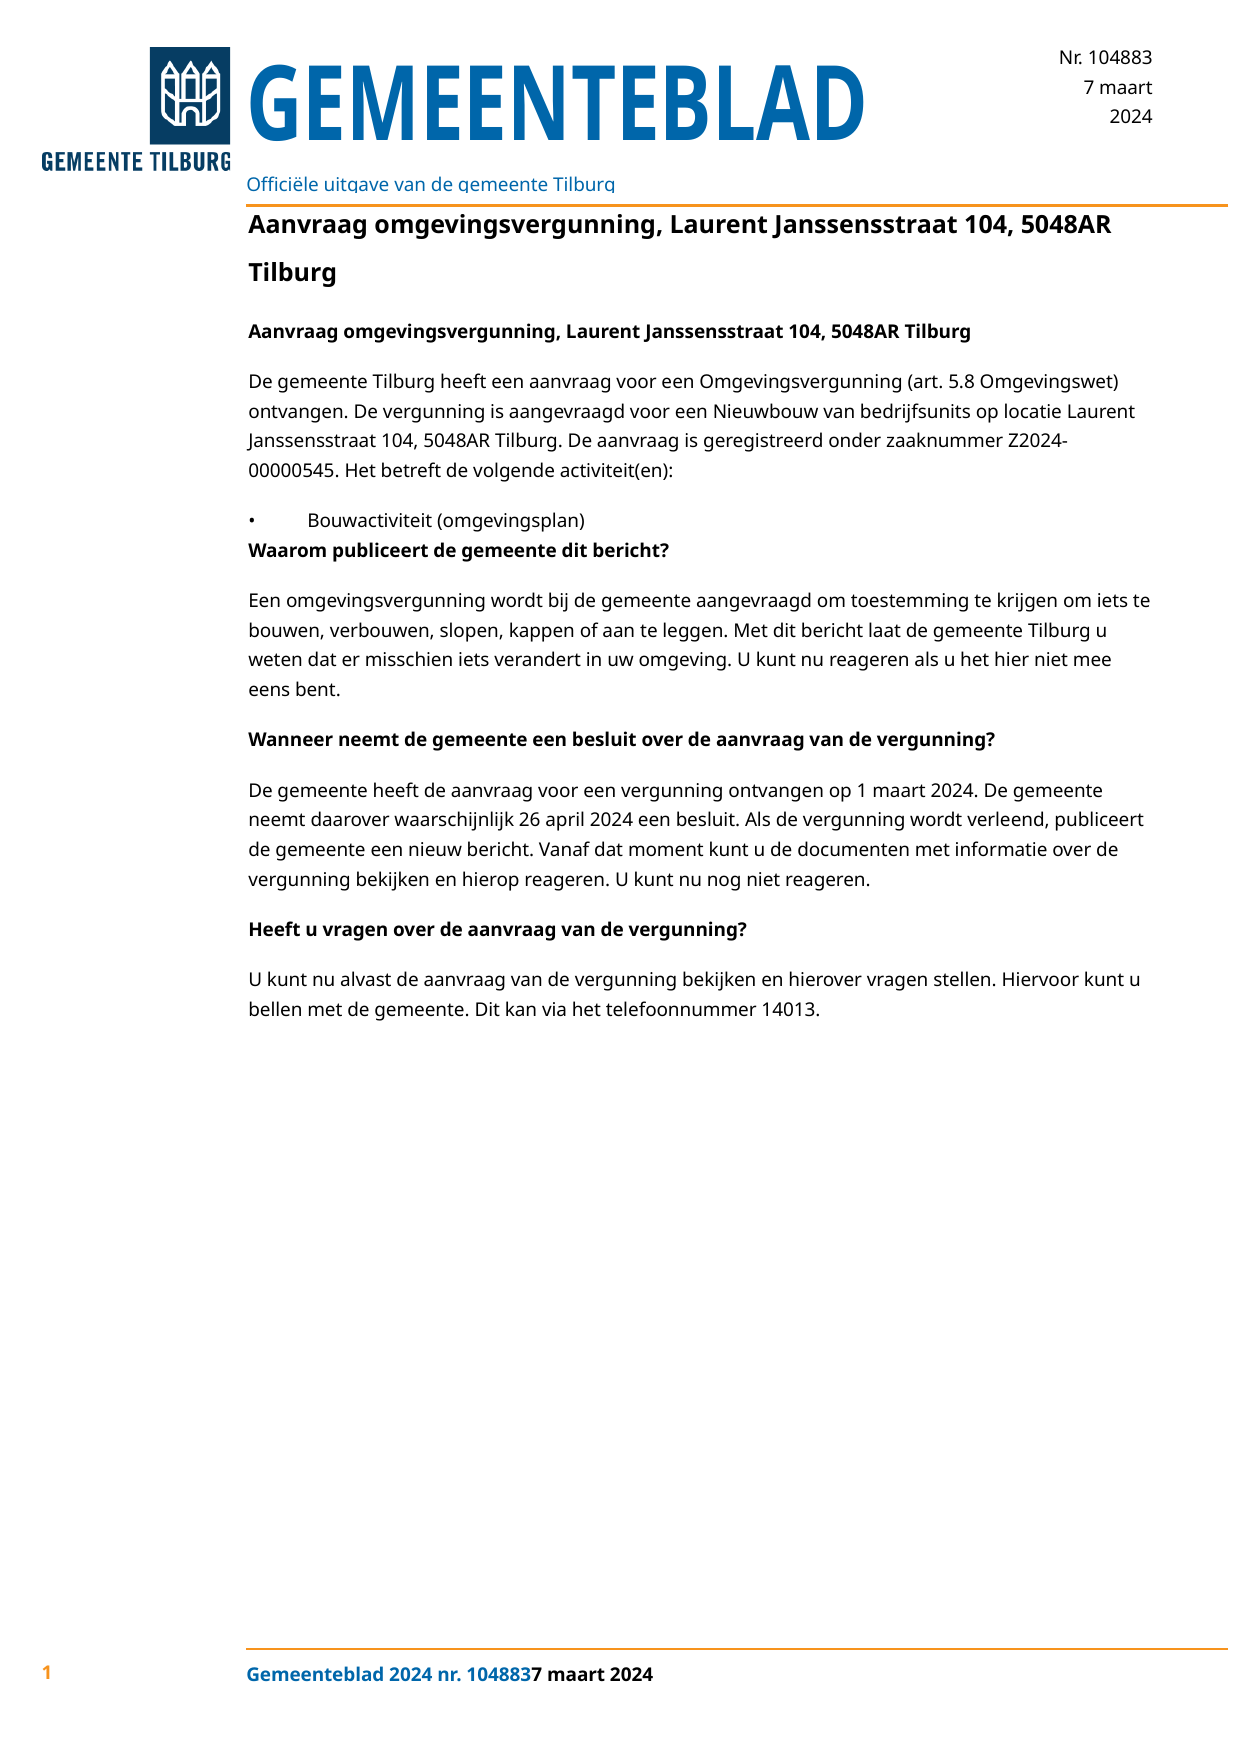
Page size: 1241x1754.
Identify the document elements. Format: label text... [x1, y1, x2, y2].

text Aanvraag omgevingsvergunning, Laurent Janssensstraat 104, 5048AR Tilburg [248, 318, 1152, 344]
text De gemeente heeft de aanvraag voor een vergunning ontvangen op 1 maart 2024. De gemeente neemt daarover waarschijnlijk 26 april 2024 een besluit. Als de vergunning wordt verleend, publiceert de gemeente een nieuw bericht. Vanaf dat moment kunt u de documenten met informatie over de vergunning bekijken en hierop reageren. U kunt nu nog niet reageren. [248, 777, 1152, 892]
text Aanvraag omgevingsvergunning, Laurent Janssensstraat 104, 5048AR Tilburg [248, 207, 1152, 288]
text Een omgevingsvergunning wordt bij de gemeente aangevraagd om toestemming te krijgen om iets te bouwen, verbouwen, slopen, kappen of aan te leggen. Met dit bericht laat de gemeente Tilburg u weten dat er misschien iets verandert in uw omgeving. U kunt nu reageren als u het hier niet mee eens bent. [248, 587, 1152, 702]
text Heeft u vragen over de aanvraag van de vergunning? [248, 916, 1152, 942]
text Waarom publiceert de gemeente dit bericht? [248, 537, 1152, 563]
text Wanneer neemt de gemeente een besluit over de aanvraag van de vergunning? [248, 727, 1152, 752]
text U kunt nu alvast de aanvraag van de vergunning bekijken en hierover vragen stellen. Hiervoor kunt u bellen met de gemeente. Dit kan via het telefoonnummer 14013. [248, 967, 1152, 1022]
picture [41, 47, 231, 172]
text De gemeente Tilburg heeft een aanvraag voor een Omgevingsvergunning (art. 5.8 Omgevingswet) ontvangen. De vergunning is aangevraagd voor een Nieuwbouw van bedrijfsunits op locatie Laurent Janssensstraat 104, 5048AR Tilburg. De aanvraag is geregistreerd onder zaaknummer Z2024-00000545. Het betreft de volgende activiteit(en): [248, 368, 1152, 483]
list Bouwactiviteit (omgevingsplan) [248, 507, 1152, 533]
